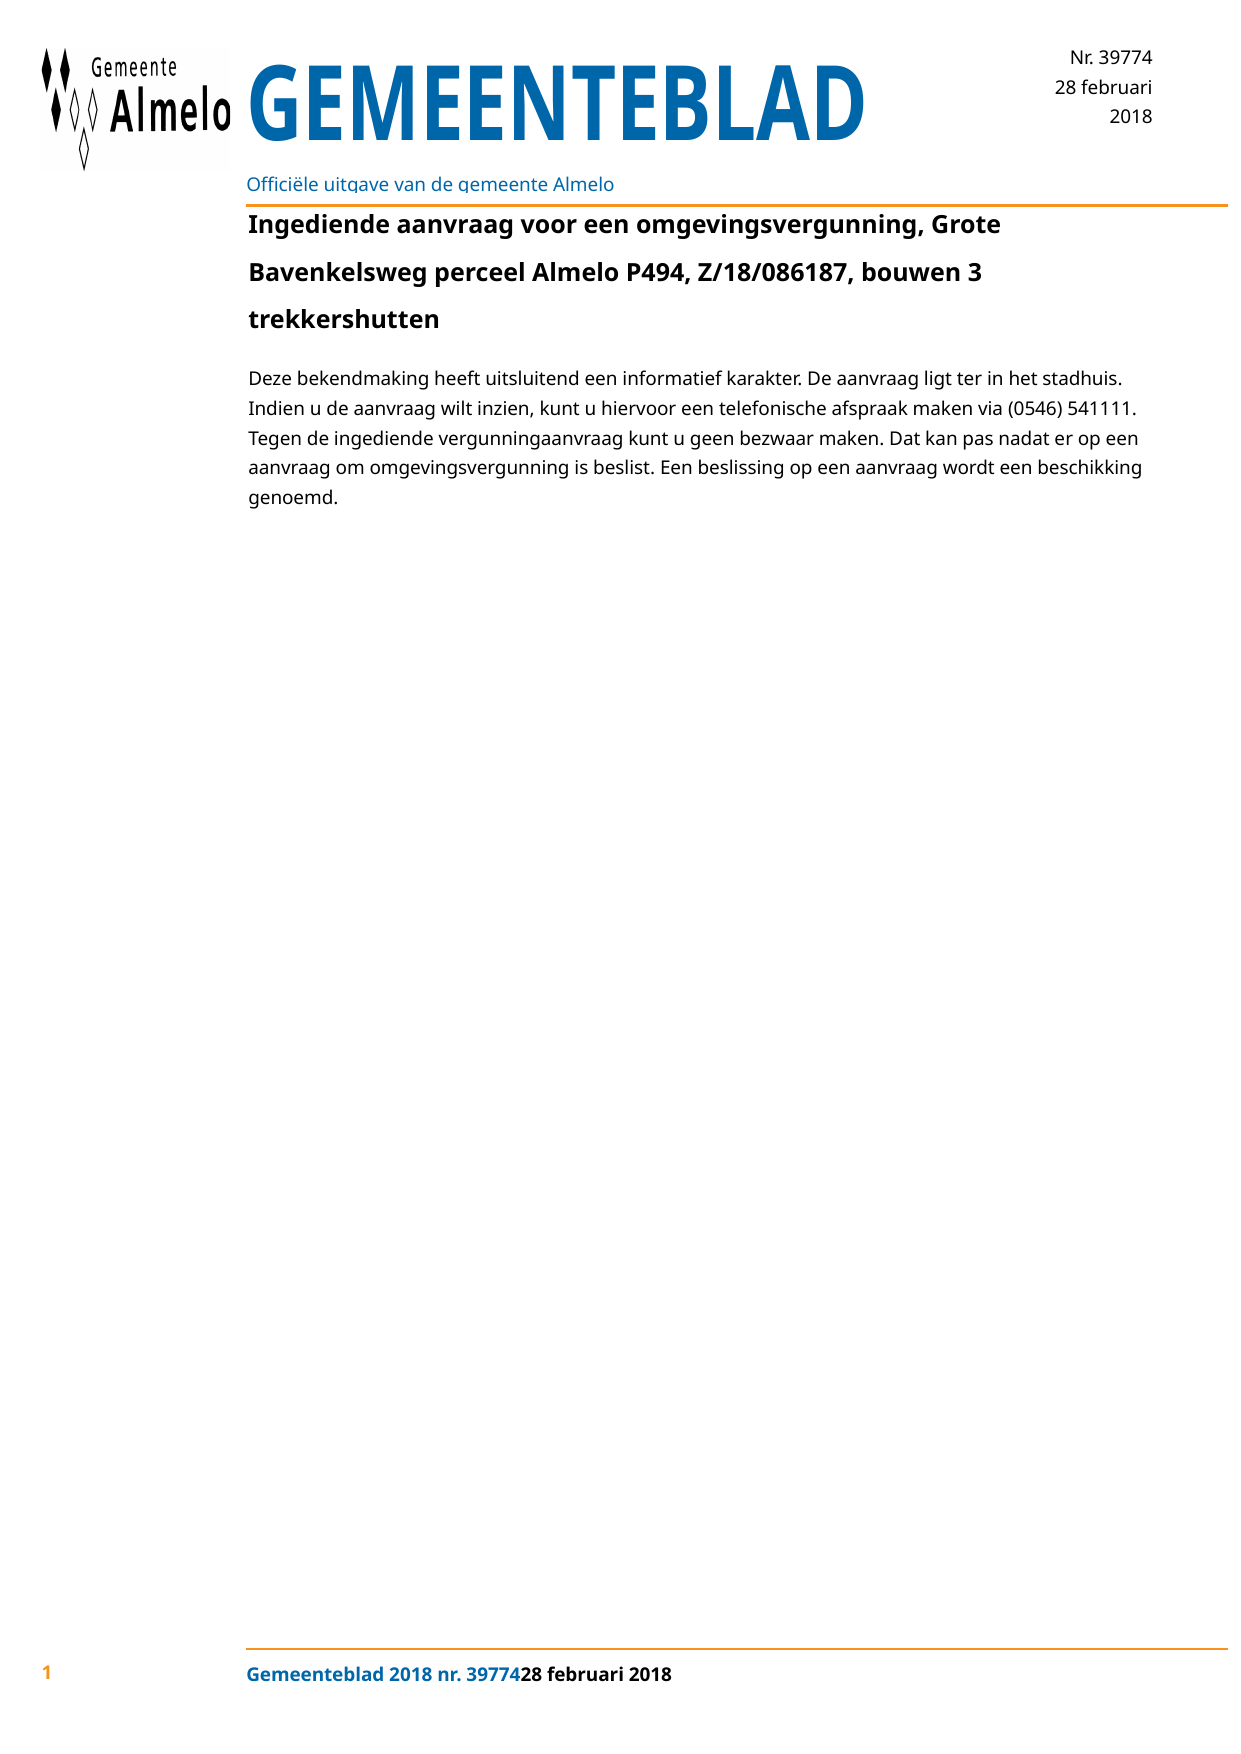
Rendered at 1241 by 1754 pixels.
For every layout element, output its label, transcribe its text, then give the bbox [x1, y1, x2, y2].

text Ingediende aanvraag voor een omgevingsvergunning, Grote Bavenkelsweg perceel Almelo P494, Z/18/086187, bouwen 3 trekkershutten [248, 207, 1152, 336]
picture [41, 47, 231, 172]
text Deze bekendmaking heeft uitsluitend een informatief karakter. De aanvraag ligt ter in het stadhuis. Indien u de aanvraag wilt inzien, kunt u hiervoor een telefonische afspraak maken via (0546) 541111. Tegen de ingediende vergunningaanvraag kunt u geen bezwaar maken. Dat kan pas nadat er op een aanvraag om omgevingsvergunning is beslist. Een beslissing op een aanvraag wordt een beschikking genoemd. [248, 366, 1152, 509]
